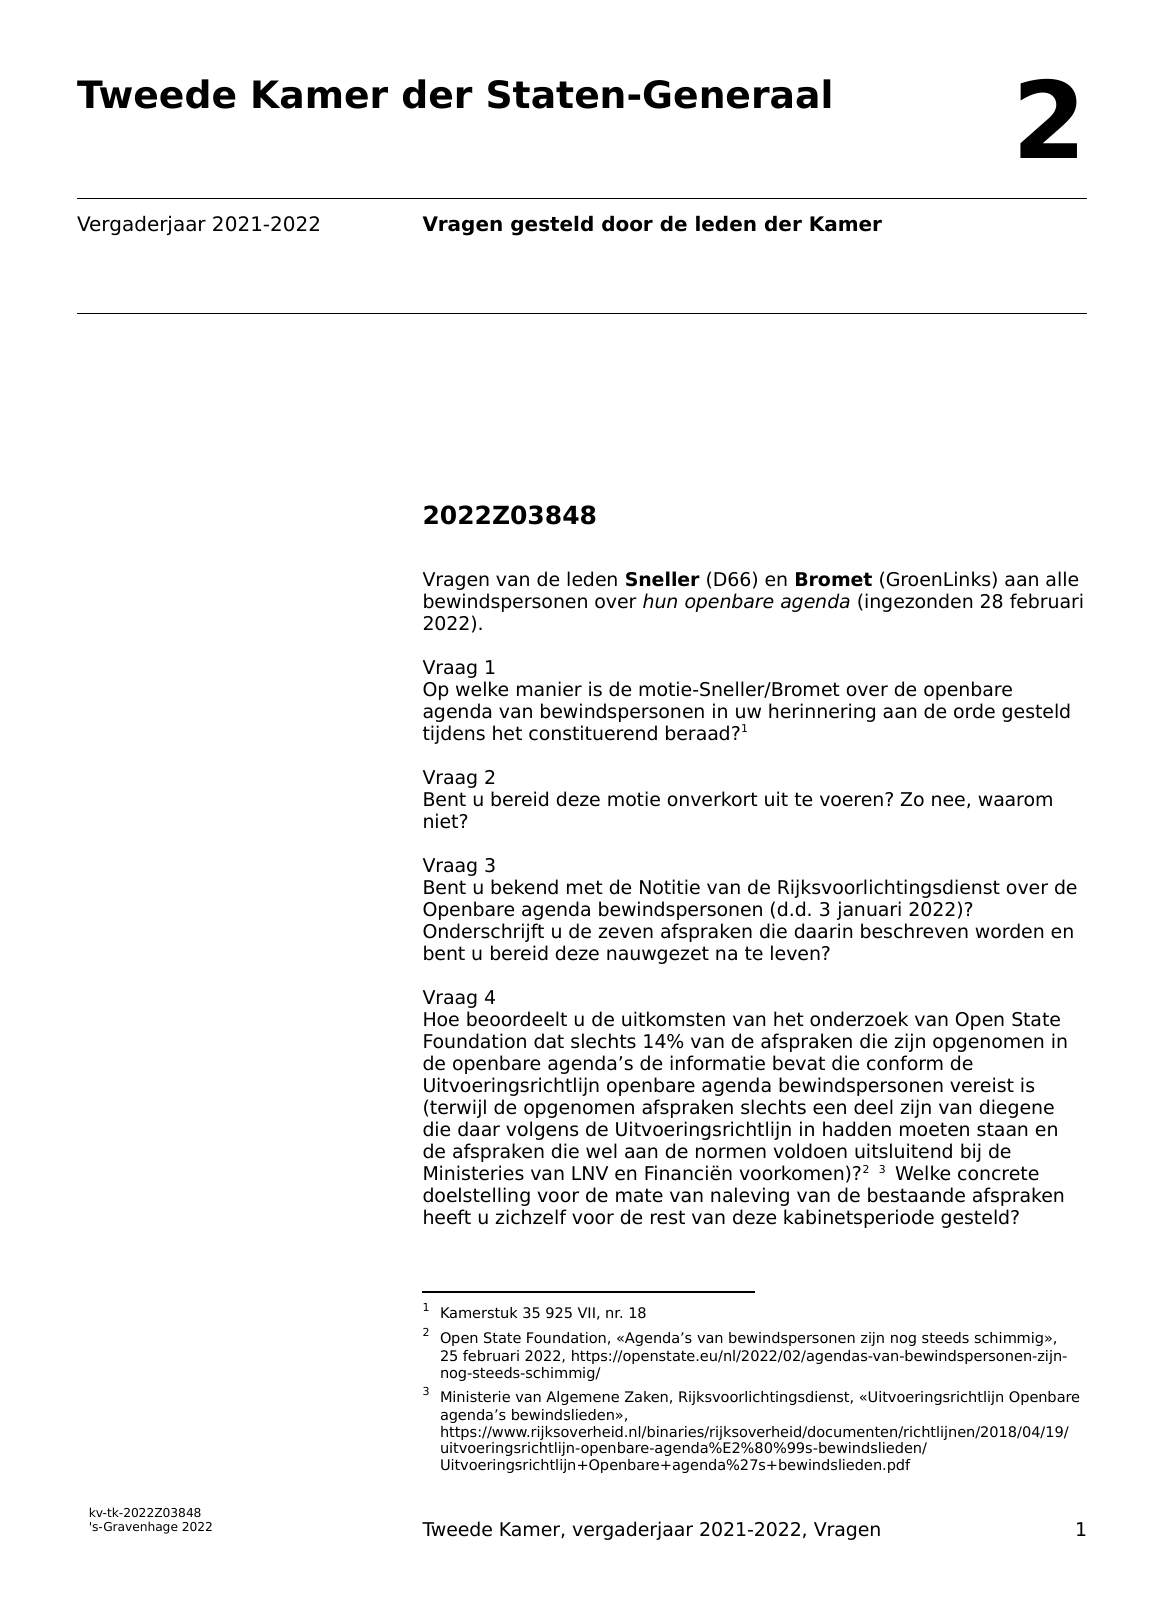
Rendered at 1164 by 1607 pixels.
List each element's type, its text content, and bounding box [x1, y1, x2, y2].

text Kamerstuk 35 925 VII, nr. 18 [422, 1301, 1087, 1323]
text Op welke manier is de motie-Sneller/Bromet over de openbare agenda van bewindspersonen in uw herinnering aan de orde gesteld tijdens het constituerend beraad? [422, 679, 1087, 745]
table_cell Vragen gesteld door de leden der Kamer [422, 199, 1087, 313]
text Bent u bekend met de Notitie van de Rijksvoorlichtingsdienst over de Openbare agenda bewindspersonen (d.d. 3 januari 2022)? Onderschrijft u de zeven afspraken die daarin beschreven worden en bent u bereid deze nauwgezet na te leven? [422, 877, 1087, 965]
text Vragen van de leden Sneller (D66) en Bromet (GroenLinks) aan alle bewindspersonen over hun openbare agenda (ingezonden 28 februari 2022). [422, 569, 1087, 635]
table_header Tweede Kamer der Staten-Generaal [77, 59, 886, 198]
text Bent u bereid deze motie onverkort uit te voeren? Zo nee, waarom niet? [422, 789, 1087, 833]
text Vraag 1 [422, 657, 1087, 679]
text kv-tk-2022Z03848 [88, 1506, 323, 1520]
text Open State Foundation, «Agenda’s van bewindspersonen zijn nog steeds schimmig», 25 februari 2022, https://openstate.eu/nl/2022/02/agendas-van-bewindspersonen-zijn-nog-steeds-schimmig/ [422, 1326, 1087, 1382]
text 's-Gravenhage 2022 [88, 1520, 323, 1534]
text Vraag 4 [422, 987, 1087, 1009]
text 2022Z03848 [422, 501, 1087, 531]
text Ministerie van Algemene Zaken, Rijksvoorlichtingsdienst, «Uitvoeringsrichtlijn Openbare agenda’s bewindslieden», https://www.rijksoverheid.nl/binaries/rijksoverheid/documenten/richtlijnen/2018/04/19/uitvoeringsrichtlijn-openbare-agenda%E2%80%99s-bewindslieden/Uitvoeringsrichtlijn+Openbare+agenda%27s+bewindslieden.pdf [422, 1385, 1087, 1474]
text Vraag 2 [422, 767, 1087, 789]
table_header 2 [886, 59, 1087, 198]
table_cell Vergaderjaar 2021-2022 [77, 199, 422, 313]
text Vraag 3 [422, 855, 1087, 877]
text Hoe beoordeelt u de uitkomsten van het onderzoek van Open State Foundation dat slechts 14% van de afspraken die zijn opgenomen in de openbare agenda’s de informatie bevat die conform de Uitvoeringsrichtlijn openbare agenda bewindspersonen vereist is (terwijl de opgenomen afspraken slechts een deel zijn van diegene die daar volgens de Uitvoeringsrichtlijn in hadden moeten staan en de afspraken die wel aan de normen voldoen uitsluitend bij de Ministeries van LNV en Financiën voorkomen)? Welke concrete doelstelling voor de mate van naleving van de bestaande afspraken heeft u zichzelf voor de rest van deze kabinetsperiode gesteld? [422, 1009, 1087, 1229]
